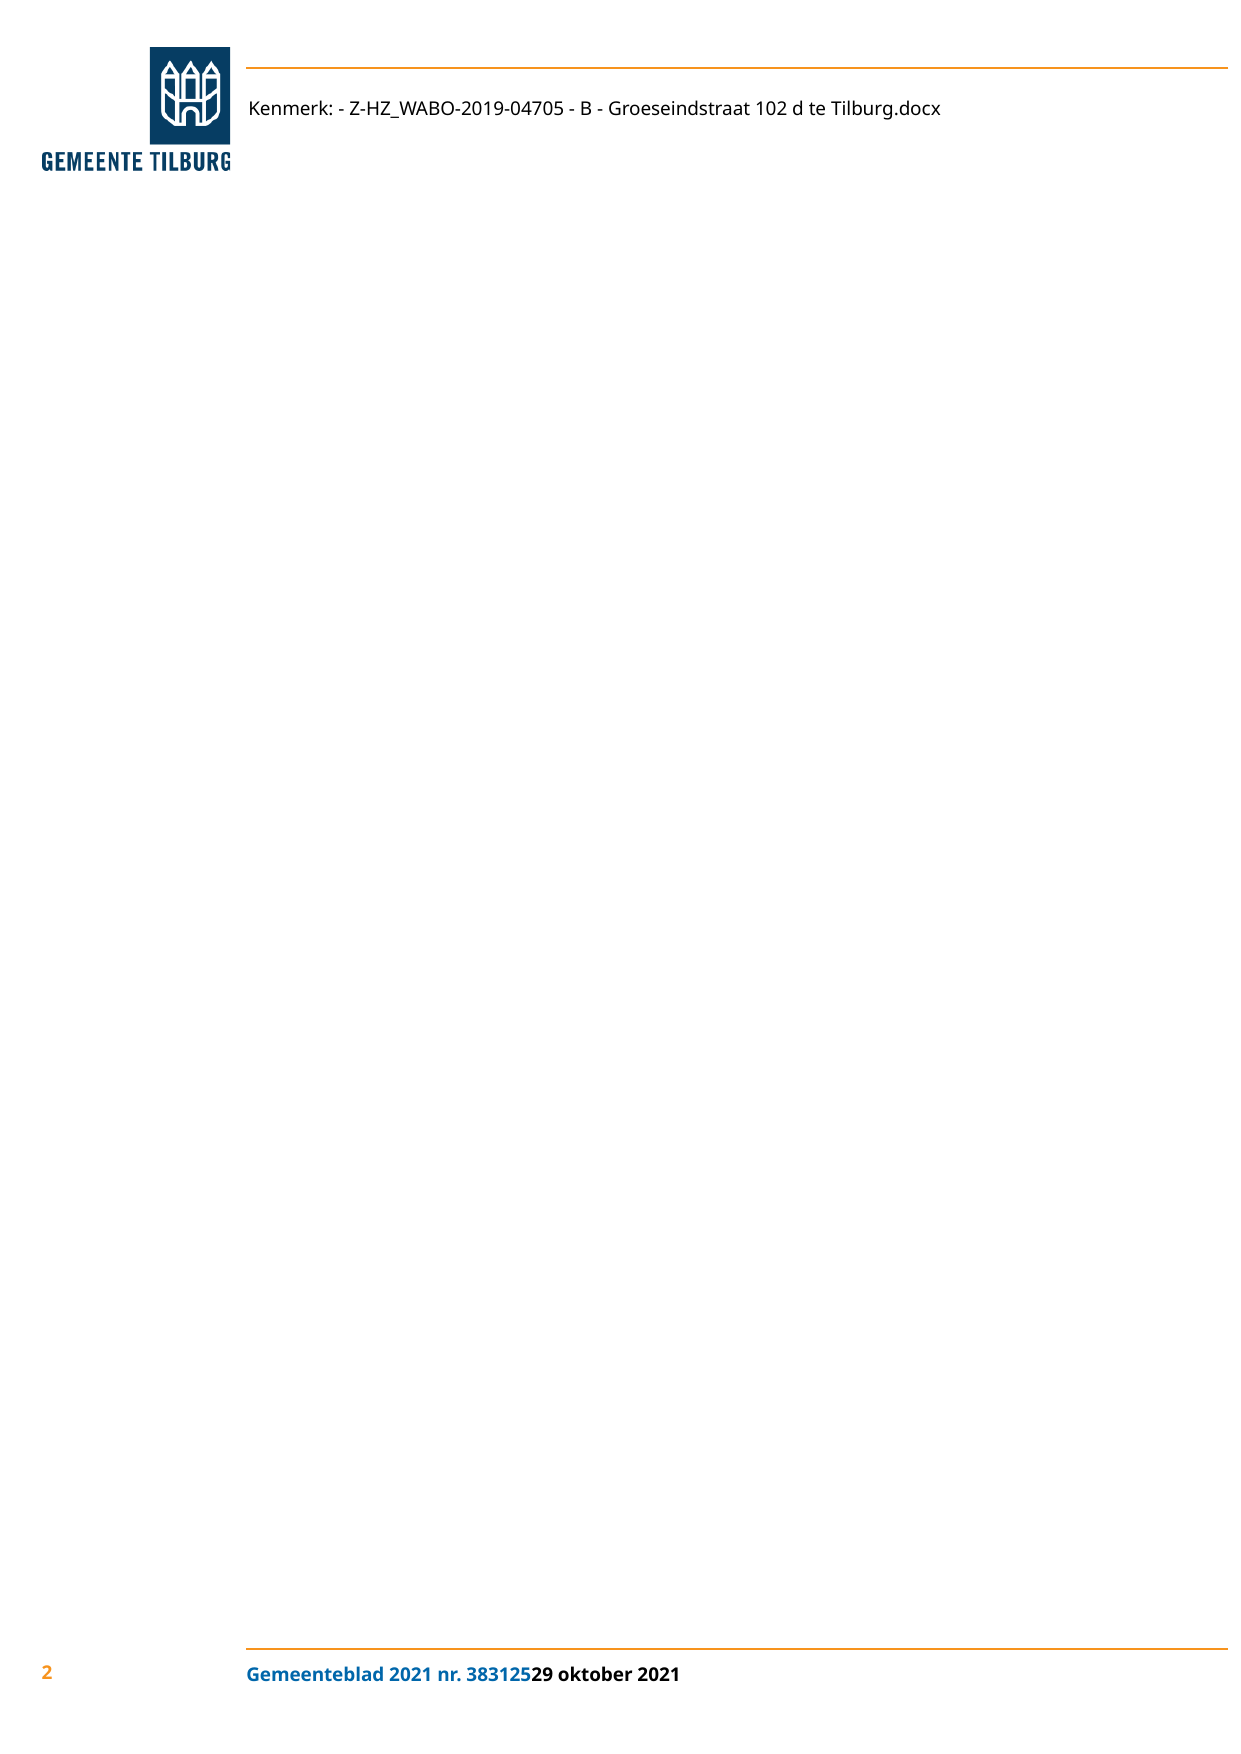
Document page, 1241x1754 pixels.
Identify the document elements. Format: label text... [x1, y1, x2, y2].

picture [41, 47, 231, 172]
text Kenmerk: - Z-HZ_WABO-2019-04705 - B - Groeseindstraat 102 d te Tilburg.docx [248, 95, 1152, 121]
